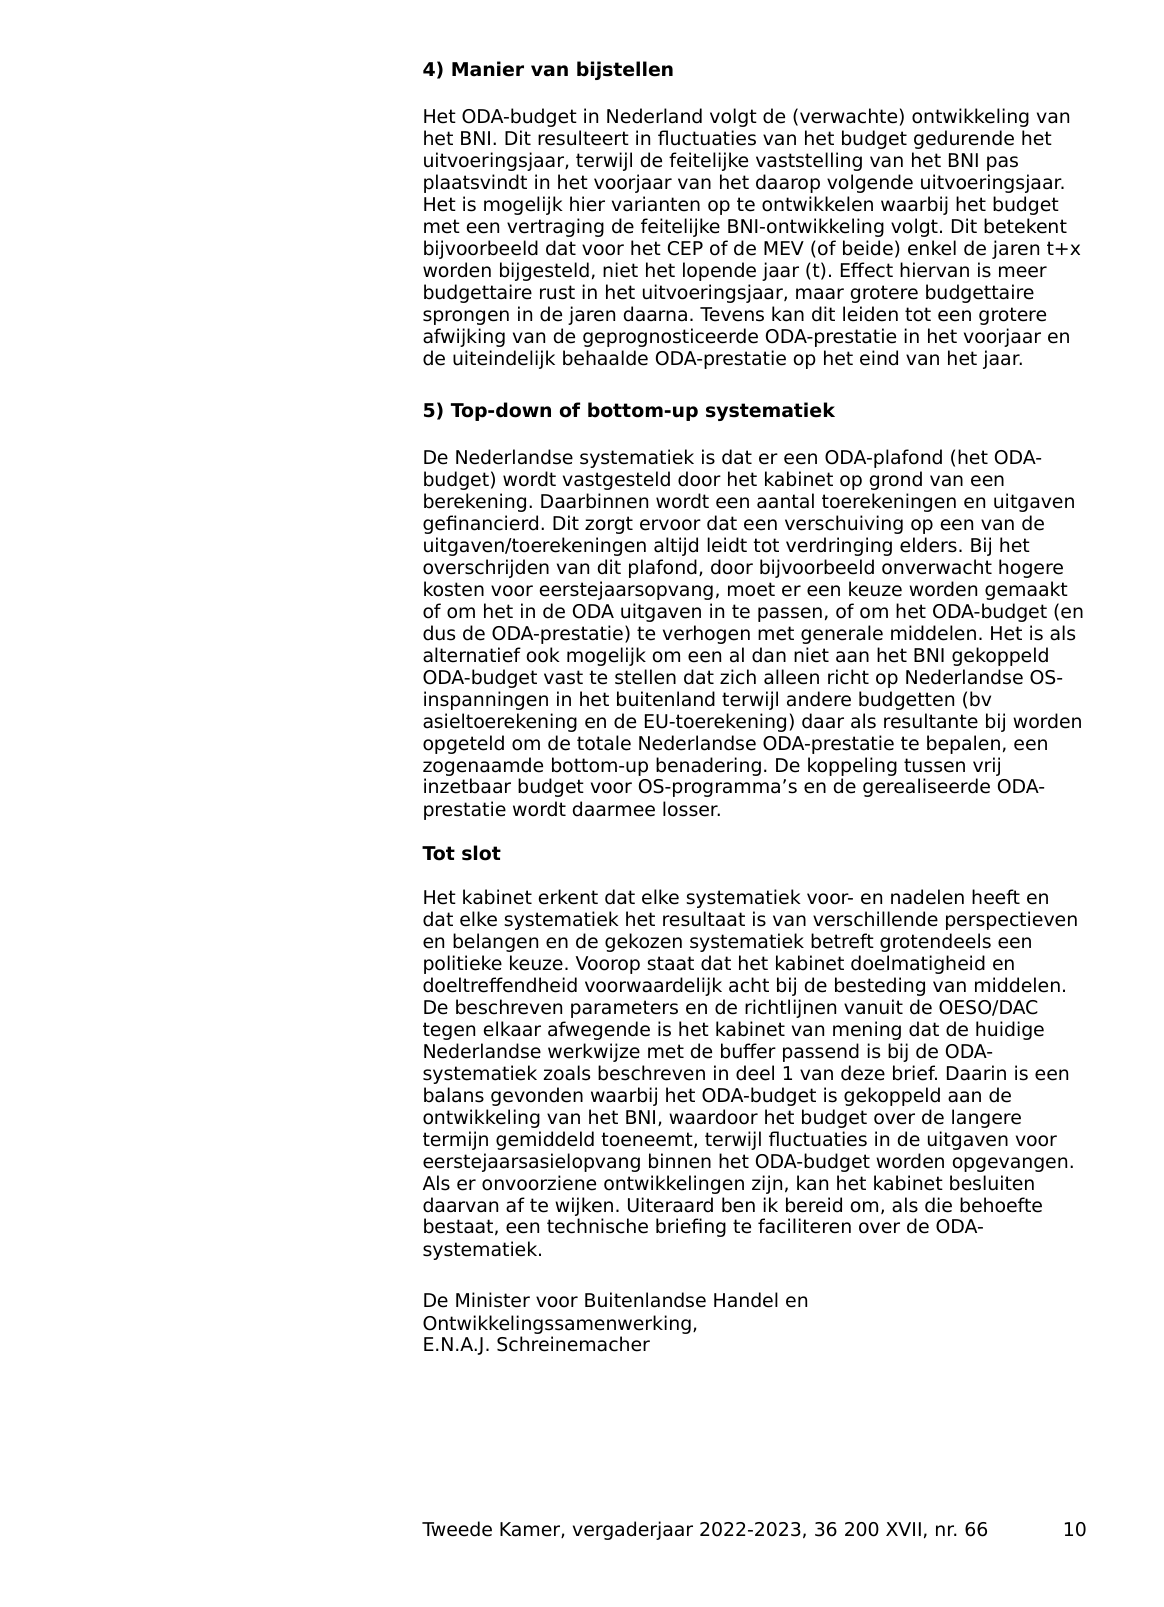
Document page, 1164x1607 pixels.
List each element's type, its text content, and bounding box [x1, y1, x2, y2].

text Het ODA-budget in Nederland volgt de (verwachte) ontwikkeling van het BNI. Dit resulteert in fluctuaties van het budget gedurende het uitvoeringsjaar, terwijl de feitelijke vaststelling van het BNI pas plaatsvindt in het voorjaar van het daarop volgende uitvoeringsjaar. Het is mogelijk hier varianten op te ontwikkelen waarbij het budget met een vertraging de feitelijke BNI-ontwikkeling volgt. Dit betekent bijvoorbeeld dat voor het CEP of de MEV (of beide) enkel de jaren t+x worden bijgesteld, niet het lopende jaar (t). Effect hiervan is meer budgettaire rust in het uitvoeringsjaar, maar grotere budgettaire sprongen in de jaren daarna. Tevens kan dit leiden tot een grotere afwijking van de geprognosticeerde ODA-prestatie in het voorjaar en de uiteindelijk behaalde ODA-prestatie op het eind van het jaar. [422, 106, 1087, 370]
text De Nederlandse systematiek is dat er een ODA-plafond (het ODA-budget) wordt vastgesteld door het kabinet op grond van een berekening. Daarbinnen wordt een aantal toerekeningen en uitgaven gefinancierd. Dit zorgt ervoor dat een verschuiving op een van de uitgaven/toerekeningen altijd leidt tot verdringing elders. Bij het overschrijden van dit plafond, door bijvoorbeeld onverwacht hogere kosten voor eerstejaarsopvang, moet er een keuze worden gemaakt of om het in de ODA uitgaven in te passen, of om het ODA-budget (en dus de ODA-prestatie) te verhogen met generale middelen. Het is als alternatief ook mogelijk om een al dan niet aan het BNI gekoppeld ODA-budget vast te stellen dat zich alleen richt op Nederlandse OS-inspanningen in het buitenland terwijl andere budgetten (bv asieltoerekening en de EU-toerekening) daar als resultante bij worden opgeteld om de totale Nederlandse ODA-prestatie te bepalen, een zogenaamde bottom-up benadering. De koppeling tussen vrij inzetbaar budget voor OS-programma’s en de gerealiseerde ODA-prestatie wordt daarmee losser. [422, 447, 1087, 820]
text Het kabinet erkent dat elke systematiek voor- en nadelen heeft en dat elke systematiek het resultaat is van verschillende perspectieven en belangen en de gekozen systematiek betreft grotendeels een politieke keuze. Voorop staat dat het kabinet doelmatigheid en doeltreffendheid voorwaardelijk acht bij de besteding van middelen. De beschreven parameters en de richtlijnen vanuit de OESO/DAC tegen elkaar afwegende is het kabinet van mening dat de huidige Nederlandse werkwijze met de buffer passend is bij de ODA-systematiek zoals beschreven in deel 1 van deze brief. Daarin is een balans gevonden waarbij het ODA-budget is gekoppeld aan de ontwikkeling van het BNI, waardoor het budget over de langere termijn gemiddeld toeneemt, terwijl fluctuaties in de uitgaven voor eerstejaarsasielopvang binnen het ODA-budget worden opgevangen. Als er onvoorziene ontwikkelingen zijn, kan het kabinet besluiten daarvan af te wijken. Uiteraard ben ik bereid om, als die behoefte bestaat, een technische briefing te faciliteren over de ODA-systematiek. [422, 887, 1087, 1260]
text De Minister voor Buitenlandse Handel en Ontwikkelingssamenwerking, E.N.A.J. Schreinemacher [422, 1290, 1087, 1356]
subtitle 5) Top-down of bottom-up systematiek [422, 400, 1087, 422]
subtitle 4) Manier van bijstellen [422, 59, 1087, 81]
subtitle Tot slot [422, 843, 1087, 864]
